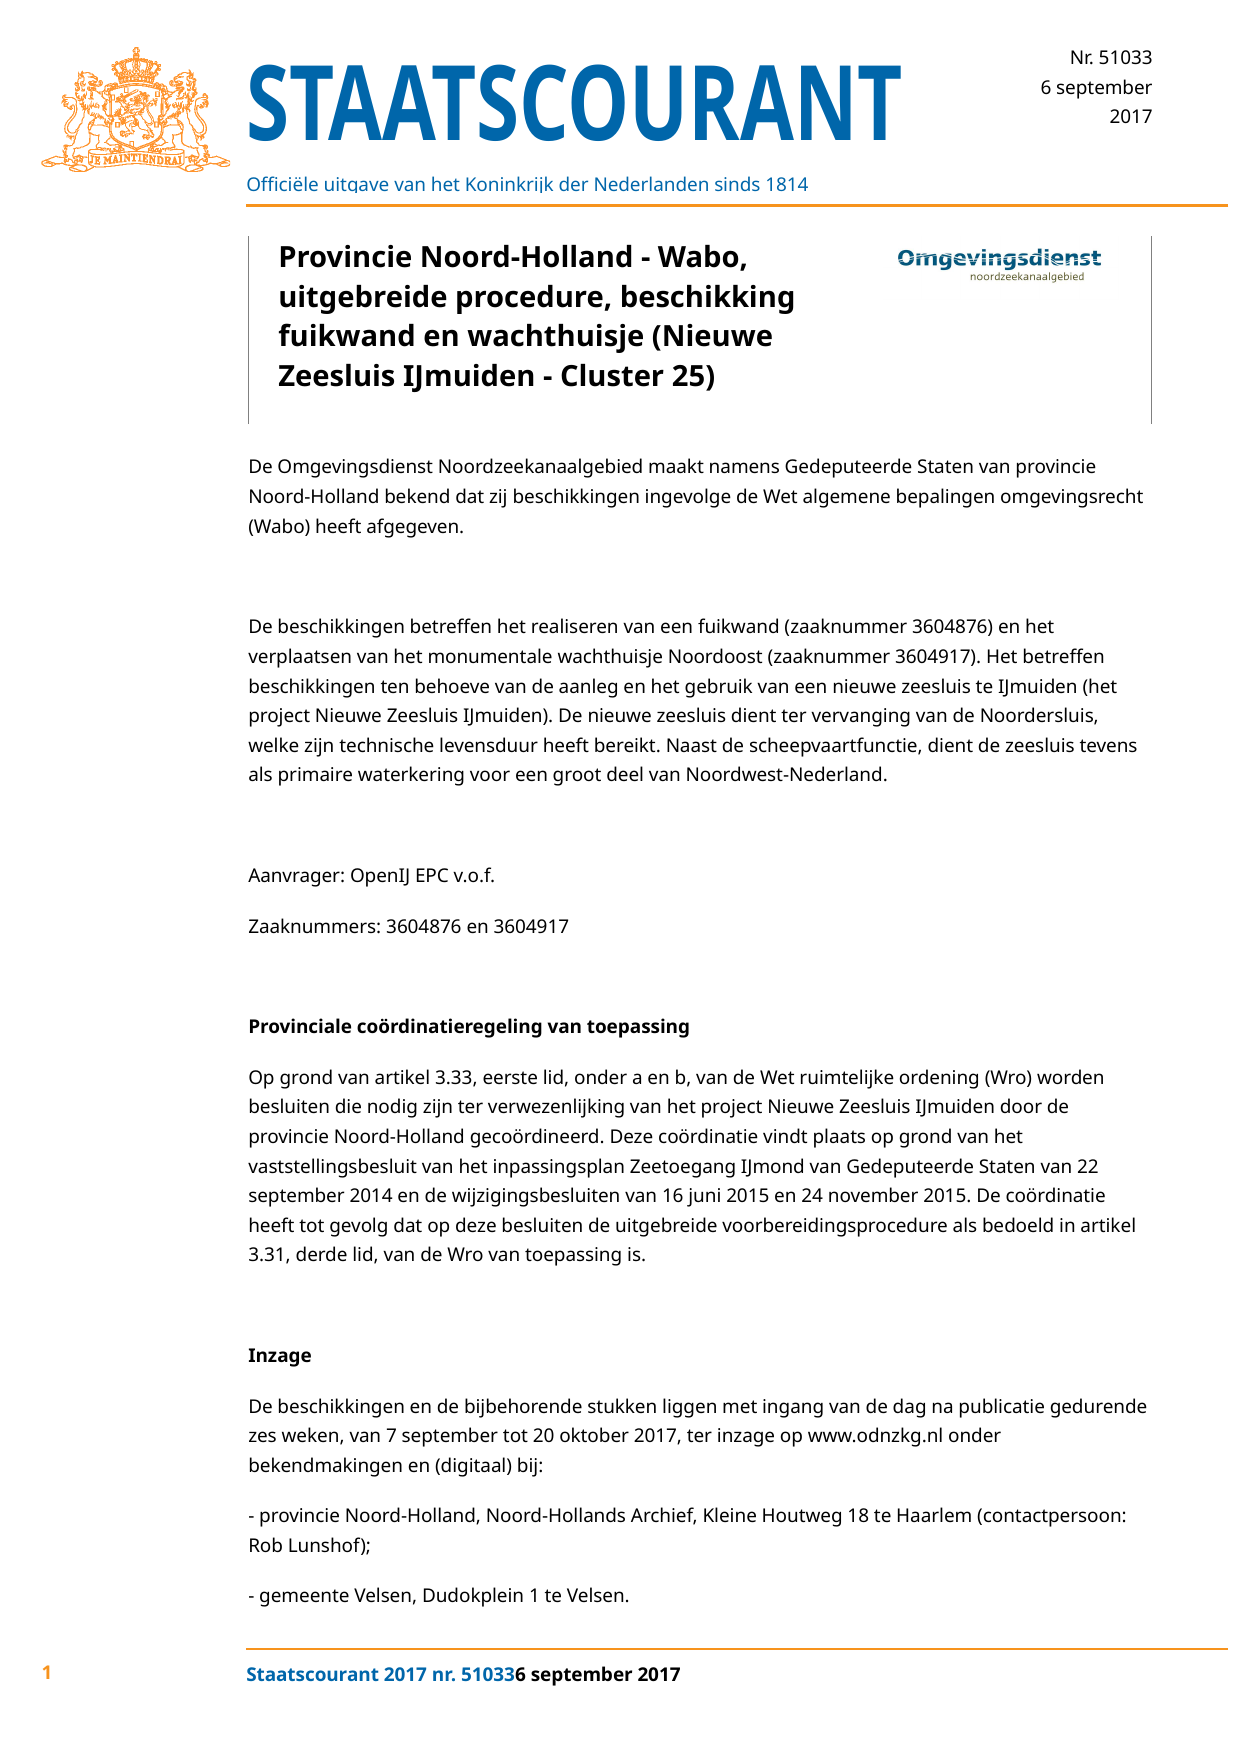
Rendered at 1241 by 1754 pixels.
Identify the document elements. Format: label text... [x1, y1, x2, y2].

text - gemeente Velsen, Dudokplein 1 te Velsen. [248, 1582, 1152, 1608]
text De Omgevingsdienst Noordzeekanaalgebied maakt namens Gedeputeerde Staten van provincie Noord-Holland bekend dat zij beschikkingen ingevolge de Wet algemene bepalingen omgevingsrecht (Wabo) heeft afgegeven. [248, 454, 1152, 538]
text De beschikkingen betreffen het realiseren van een fuikwand (zaaknummer 3604876) en het verplaatsen van het monumentale wachthuisje Noordoost (zaaknummer 3604917). Het betreffen beschikkingen ten behoeve van de aanleg en het gebruik van een nieuwe zeesluis te IJmuiden (het project Nieuwe Zeesluis IJmuiden). De nieuwe zeesluis dient ter vervanging van de Noordersluis, welke zijn technische levensduur heeft bereikt. Naast de scheepvaartfunctie, dient de zeesluis tevens als primaire waterkering voor een groot deel van Noordwest-Nederland. [248, 614, 1152, 787]
text - provincie Noord-Holland, Noord-Hollands Archief, Kleine Houtweg 18 te Haarlem (contactpersoon: Rob Lunshof); [248, 1502, 1152, 1558]
table_header [850, 236, 1151, 424]
text Op grond van artikel 3.33, eerste lid, onder a en b, van de Wet ruimtelijke ordening (Wro) worden besluiten die nodig zijn ter verwezenlijking van het project Nieuwe Zeesluis IJmuiden door de provincie Noord-Holland gecoördineerd. Deze coördinatie vindt plaats op grond van het vaststellingsbesluit van het inpassingsplan Zeetoegang IJmond van Gedeputeerde Staten van 22 september 2014 en de wijzigingsbesluiten van 16 juni 2015 en 24 november 2015. De coördinatie heeft tot gevolg dat op deze besluiten de uitgebreide voorbereidingsprocedure als bedoeld in artikel 3.31, derde lid, van de Wro van toepassing is. [248, 1064, 1152, 1267]
text Inzage [248, 1342, 1152, 1368]
picture [41, 47, 231, 172]
picture [882, 236, 1119, 300]
text Zaaknummers: 3604876 en 3604917 [248, 913, 1152, 938]
text Provinciale coördinatieregeling van toepassing [248, 1014, 1152, 1039]
text Aanvrager: OpenIJ EPC v.o.f. [248, 862, 1152, 888]
table_header Provincie Noord-Holland - Wabo, uitgebreide procedure, beschikking fuikwand en wachthuisje (Nieuwe Zeesluis IJmuiden - Cluster 25) [249, 236, 850, 424]
text De beschikkingen en de bijbehorende stukken liggen met ingang van de dag na publicatie gedurende zes weken, van 7 september tot 20 oktober 2017, ter inzage op www.odnzkg.nl onder bekendmakingen en (digitaal) bij: [248, 1393, 1152, 1478]
